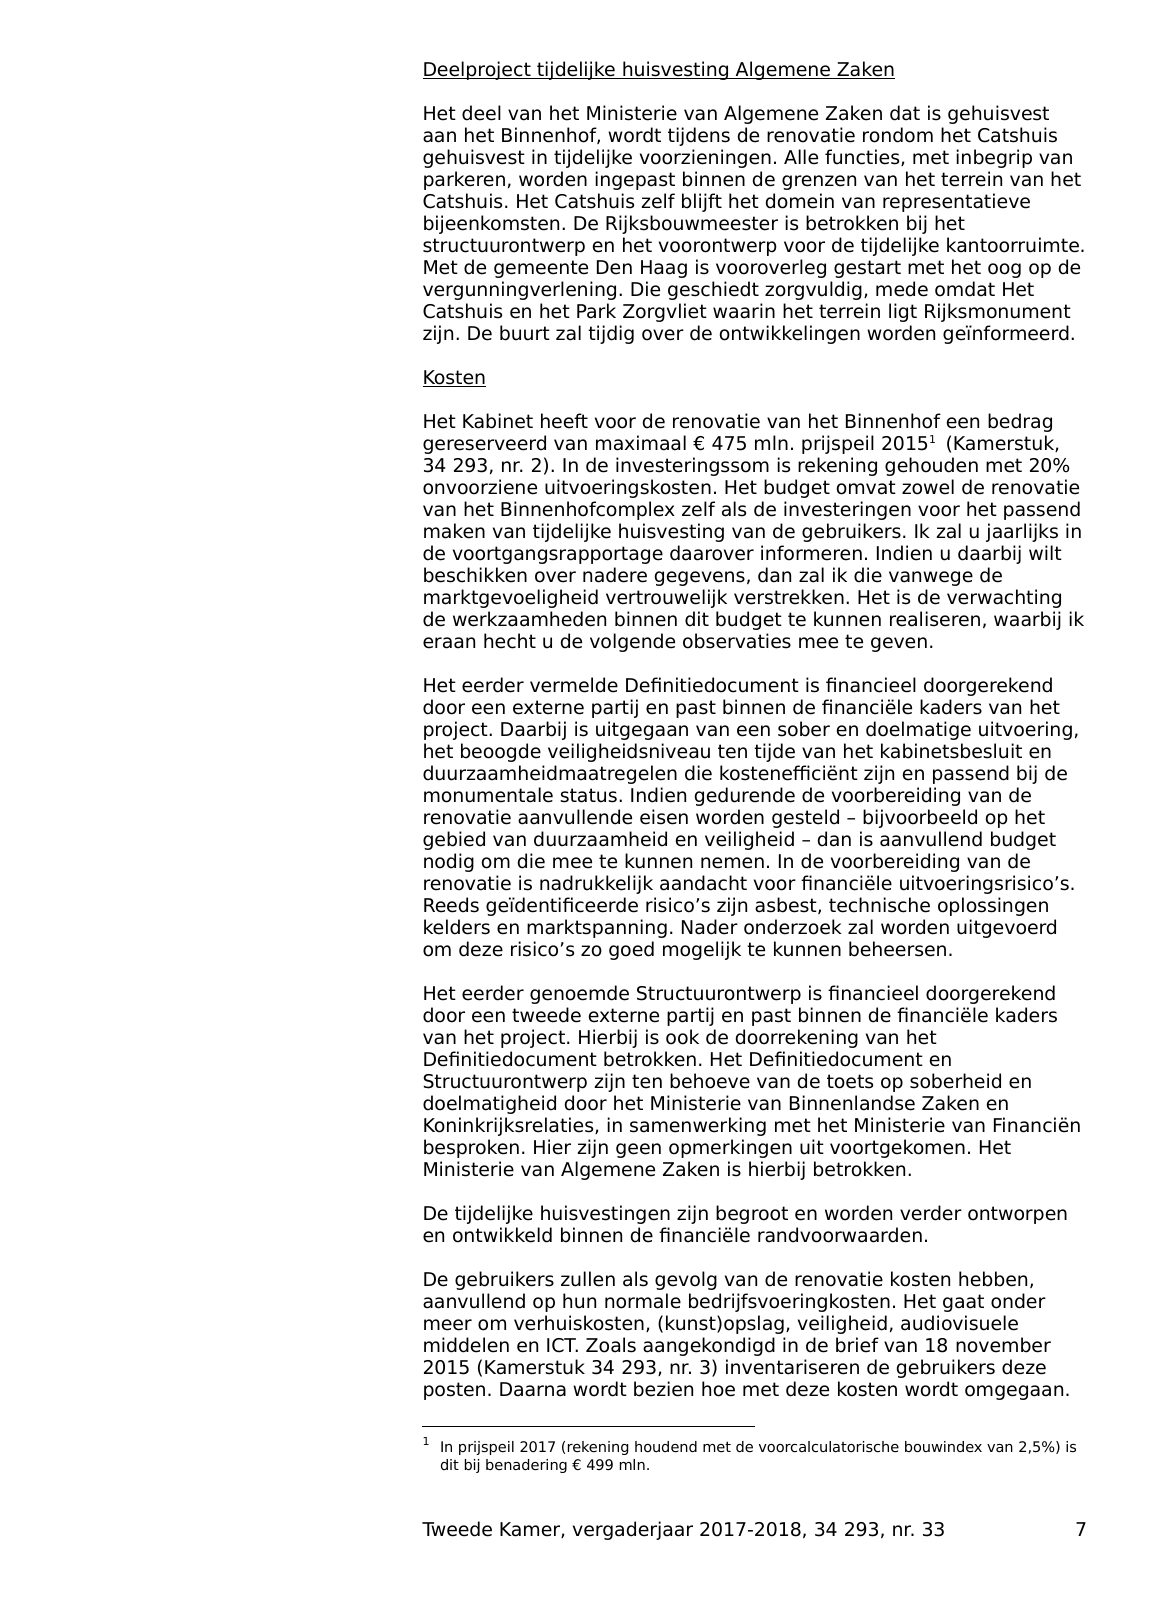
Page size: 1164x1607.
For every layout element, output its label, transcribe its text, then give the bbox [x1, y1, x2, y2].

text In prijspeil 2017 (rekening houdend met de voorcalculatorische bouwindex van 2,5%) is dit bij benadering € 499 mln. [422, 1435, 1087, 1474]
subtitle Kosten [422, 367, 1087, 389]
text Het Kabinet heeft voor de renovatie van het Binnenhof een bedrag gereserveerd van maximaal € 475 mln. prijspeil 2015 (Kamerstuk, 34 293, nr. 2). In de investeringssom is rekening gehouden met 20% onvoorziene uitvoeringskosten. Het budget omvat zowel de renovatie van het Binnenhofcomplex zelf als de investeringen voor het passend maken van tijdelijke huisvesting van de gebruikers. Ik zal u jaarlijks in de voortgangsrapportage daarover informeren. Indien u daarbij wilt beschikken over nadere gegevens, dan zal ik die vanwege de marktgevoeligheid vertrouwelijk verstrekken. Het is de verwachting de werkzaamheden binnen dit budget te kunnen realiseren, waarbij ik eraan hecht u de volgende observaties mee te geven. [422, 411, 1087, 653]
text Het eerder genoemde Structuurontwerp is financieel doorgerekend door een tweede externe partij en past binnen de financiële kaders van het project. Hierbij is ook de doorrekening van het Definitiedocument betrokken. Het Definitiedocument en Structuurontwerp zijn ten behoeve van de toets op soberheid en doelmatigheid door het Ministerie van Binnenlandse Zaken en Koninkrijksrelaties, in samenwerking met het Ministerie van Financiën besproken. Hier zijn geen opmerkingen uit voortgekomen. Het Ministerie van Algemene Zaken is hierbij betrokken. [422, 983, 1087, 1181]
text De tijdelijke huisvestingen zijn begroot en worden verder ontworpen en ontwikkeld binnen de financiële randvoorwaarden. [422, 1203, 1087, 1247]
text Het eerder vermelde Definitiedocument is financieel doorgerekend door een externe partij en past binnen de financiële kaders van het project. Daarbij is uitgegaan van een sober en doelmatige uitvoering, het beoogde veiligheidsniveau ten tijde van het kabinetsbesluit en duurzaamheidmaatregelen die kostenefficiënt zijn en passend bij de monumentale status. Indien gedurende de voorbereiding van de renovatie aanvullende eisen worden gesteld – bijvoorbeeld op het gebied van duurzaamheid en veiligheid – dan is aanvullend budget nodig om die mee te kunnen nemen. In de voorbereiding van de renovatie is nadrukkelijk aandacht voor financiële uitvoeringsrisico’s. Reeds geïdentificeerde risico’s zijn asbest, technische oplossingen kelders en marktspanning. Nader onderzoek zal worden uitgevoerd om deze risico’s zo goed mogelijk te kunnen beheersen. [422, 675, 1087, 961]
text Het deel van het Ministerie van Algemene Zaken dat is gehuisvest aan het Binnenhof, wordt tijdens de renovatie rondom het Catshuis gehuisvest in tijdelijke voorzieningen. Alle functies, met inbegrip van parkeren, worden ingepast binnen de grenzen van het terrein van het Catshuis. Het Catshuis zelf blijft het domein van representatieve bijeenkomsten. De Rijksbouwmeester is betrokken bij het structuurontwerp en het voorontwerp voor de tijdelijke kantoorruimte. Met de gemeente Den Haag is vooroverleg gestart met het oog op de vergunningverlening. Die geschiedt zorgvuldig, mede omdat Het Catshuis en het Park Zorgvliet waarin het terrein ligt Rijksmonument zijn. De buurt zal tijdig over de ontwikkelingen worden geïnformeerd. [422, 103, 1087, 345]
subtitle Deelproject tijdelijke huisvesting Algemene Zaken [422, 59, 1087, 81]
text De gebruikers zullen als gevolg van de renovatie kosten hebben, aanvullend op hun normale bedrijfsvoeringkosten. Het gaat onder meer om verhuiskosten, (kunst)opslag, veiligheid, audiovisuele middelen en ICT. Zoals aangekondigd in de brief van 18 november 2015 (Kamerstuk 34 293, nr. 3) inventariseren de gebruikers deze posten. Daarna wordt bezien hoe met deze kosten wordt omgegaan. [422, 1269, 1087, 1401]
